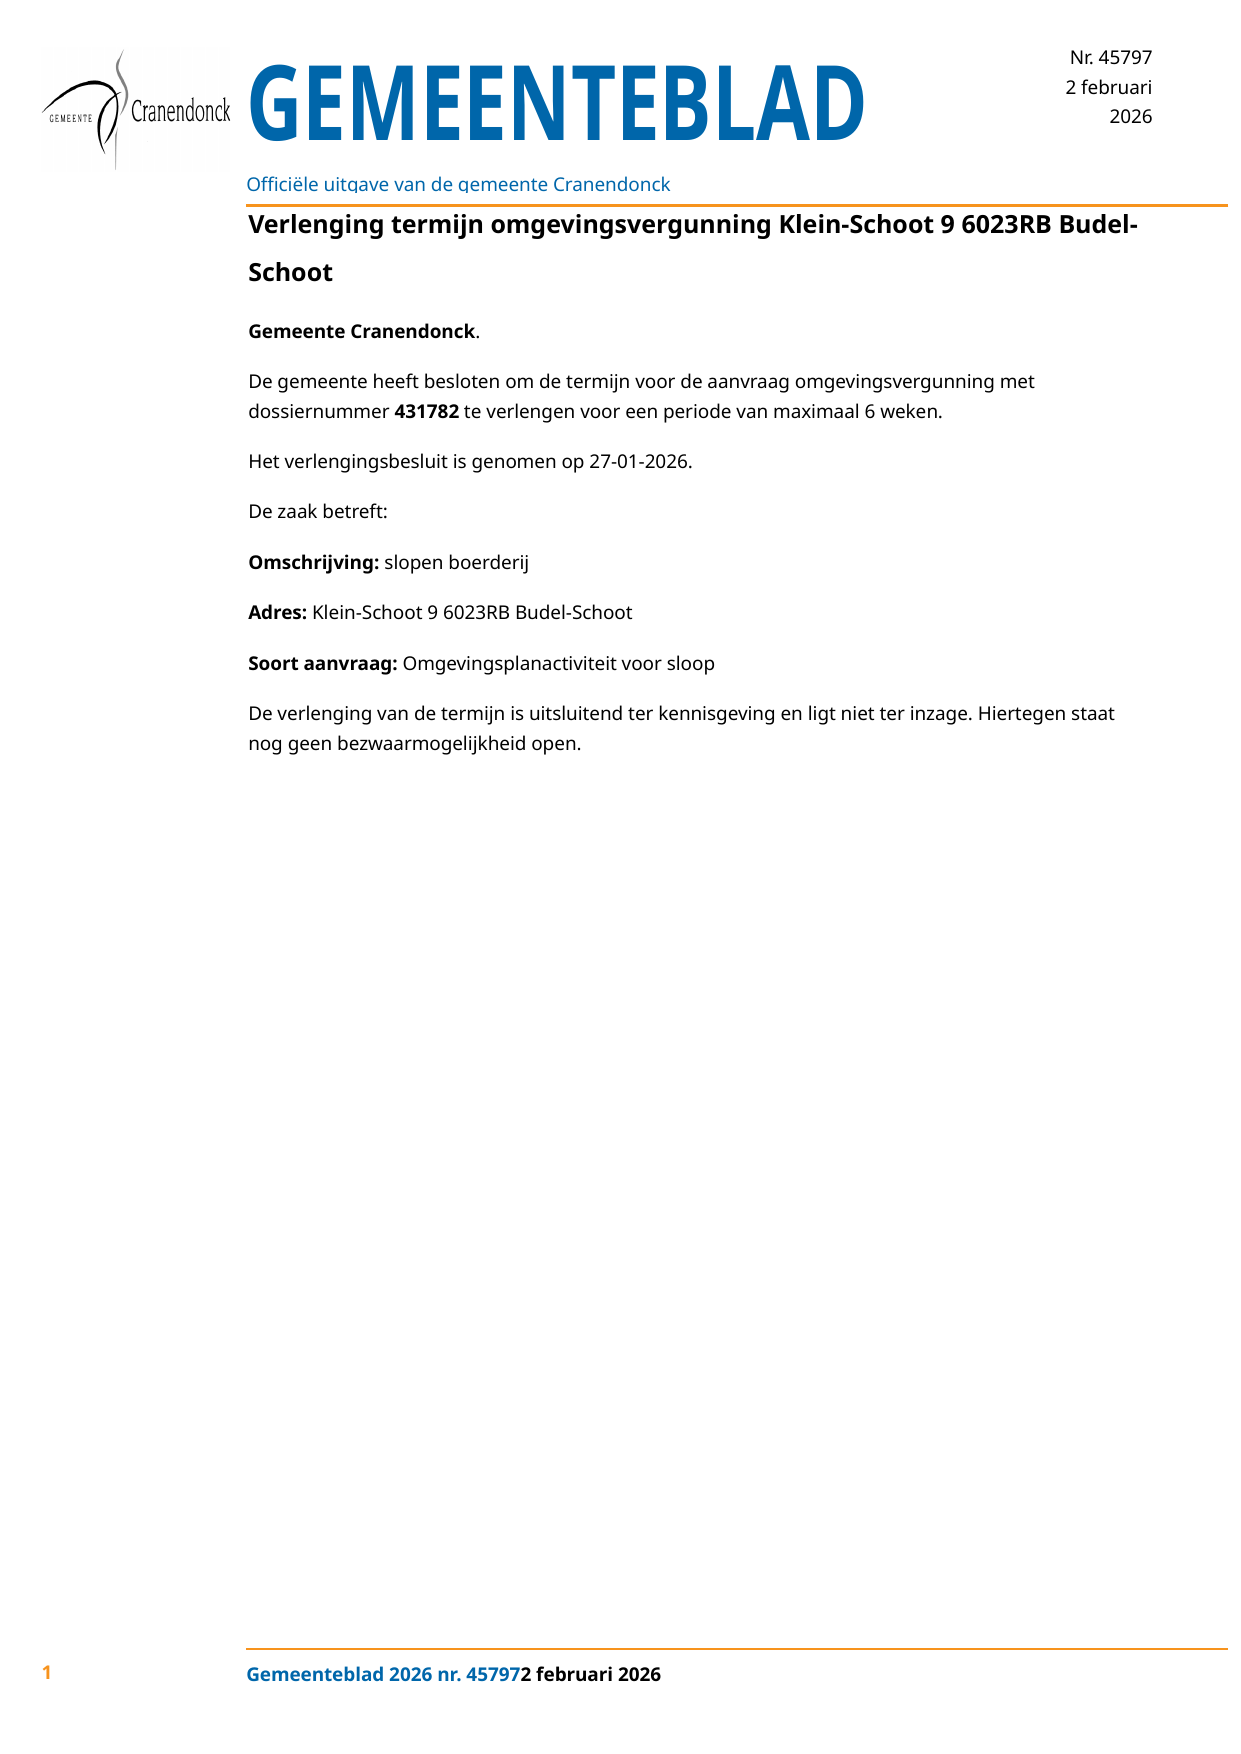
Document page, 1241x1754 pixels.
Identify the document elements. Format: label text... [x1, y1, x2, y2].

text De verlenging van de termijn is uitsluitend ter kennisgeving en ligt niet ter inzage. Hiertegen staat nog geen bezwaarmogelijkheid open. [248, 700, 1152, 756]
text Het verlengingsbesluit is genomen op 27-01-2026. [248, 448, 1152, 474]
text Adres: Klein-Schoot 9 6023RB Budel-Schoot [248, 599, 1152, 625]
text Verlenging termijn omgevingsvergunning Klein-Schoot 9 6023RB Budel-Schoot [248, 207, 1152, 288]
text De zaak betreft: [248, 499, 1152, 524]
text Soort aanvraag: Omgevingsplanactiviteit voor sloop [248, 650, 1152, 676]
text Gemeente Cranendonck. [248, 318, 1152, 344]
text De gemeente heeft besloten om de termijn voor de aanvraag omgevingsvergunning met dossiernummer 431782 te verlengen voor een periode van maximaal 6 weken. [248, 368, 1152, 424]
picture [41, 47, 231, 172]
text Omschrijving: slopen boerderij [248, 549, 1152, 575]
